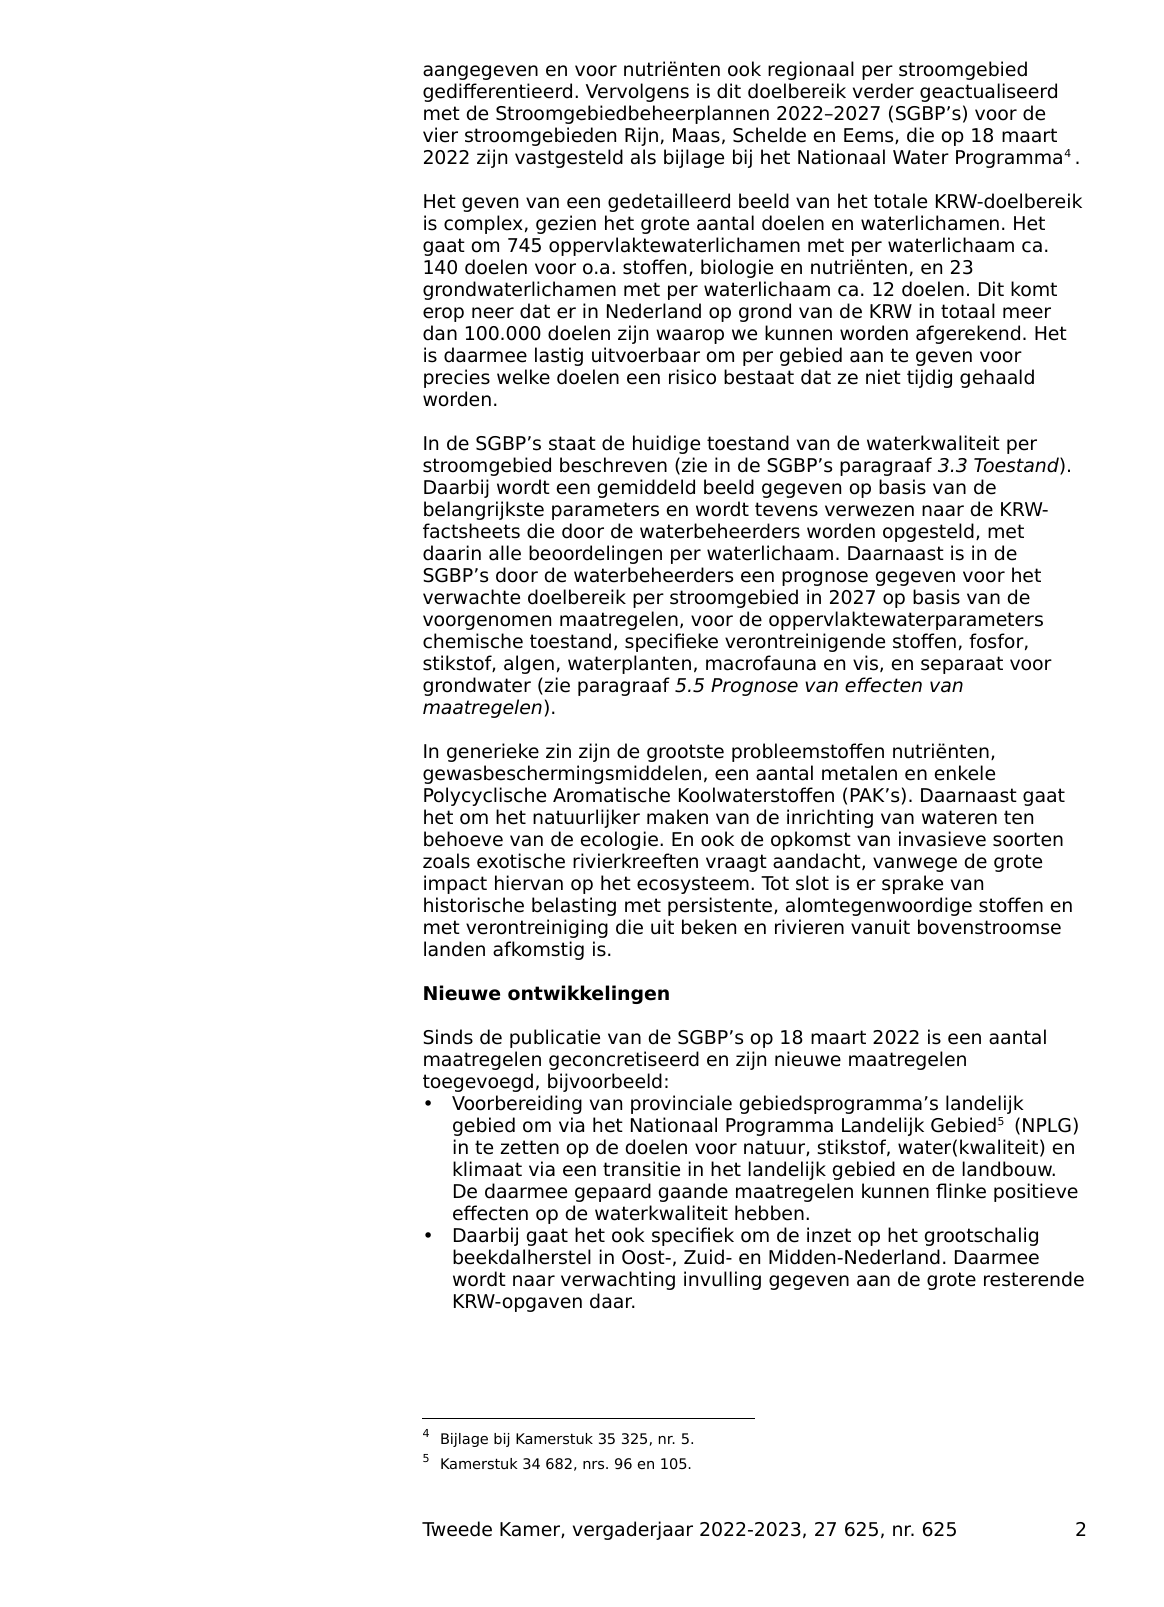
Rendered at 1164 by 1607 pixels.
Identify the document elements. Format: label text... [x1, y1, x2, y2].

text Het geven van een gedetailleerd beeld van het totale KRW-doelbereik is complex, gezien het grote aantal doelen en waterlichamen. Het gaat om 745 oppervlaktewaterlichamen met per waterlichaam ca. 140 doelen voor o.a. stoffen, biologie en nutriënten, en 23 grondwaterlichamen met per waterlichaam ca. 12 doelen. Dit komt erop neer dat er in Nederland op grond van de KRW in totaal meer dan 100.000 doelen zijn waarop we kunnen worden afgerekend. Het is daarmee lastig uitvoerbaar om per gebied aan te geven voor precies welke doelen een risico bestaat dat ze niet tijdig gehaald worden. [422, 191, 1087, 411]
text • Voorbereiding van provinciale gebiedsprogramma’s landelijk gebied om via het Nationaal Programma Landelijk Gebied (NPLG) in te zetten op de doelen voor natuur, stikstof, water(kwaliteit) en klimaat via een transitie in het landelijk gebied en de landbouw. De daarmee gepaard gaande maatregelen kunnen flinke positieve effecten op de waterkwaliteit hebben. [422, 1093, 1087, 1225]
text Kamerstuk 34 682, nrs. 96 en 105. [422, 1452, 1087, 1474]
text aangegeven en voor nutriënten ook regionaal per stroomgebied gedifferentieerd. Vervolgens is dit doelbereik verder geactualiseerd met de Stroomgebiedbeheerplannen 2022–2027 (SGBP’s) voor de vier stroomgebieden Rijn, Maas, Schelde en Eems, die op 18 maart 2022 zijn vastgesteld als bijlage bij het Nationaal Water Programma. [422, 59, 1087, 169]
text In generieke zin zijn de grootste probleemstoffen nutriënten, gewasbeschermingsmiddelen, een aantal metalen en enkele Polycyclische Aromatische Koolwaterstoffen (PAK’s). Daarnaast gaat het om het natuurlijker maken van de inrichting van wateren ten behoeve van de ecologie. En ook de opkomst van invasieve soorten zoals exotische rivierkreeften vraagt aandacht, vanwege de grote impact hiervan op het ecosysteem. Tot slot is er sprake van historische belasting met persistente, alomtegenwoordige stoffen en met verontreiniging die uit beken en rivieren vanuit bovenstroomse landen afkomstig is. [422, 741, 1087, 961]
text • Daarbij gaat het ook specifiek om de inzet op het grootschalig beekdalherstel in Oost-, Zuid- en Midden-Nederland. Daarmee wordt naar verwachting invulling gegeven aan de grote resterende KRW-opgaven daar. [422, 1225, 1087, 1313]
text Bijlage bij Kamerstuk 35 325, nr. 5. [422, 1427, 1087, 1449]
text Sinds de publicatie van de SGBP’s op 18 maart 2022 is een aantal maatregelen geconcretiseerd en zijn nieuwe maatregelen toegevoegd, bijvoorbeeld: [422, 1027, 1087, 1093]
text In de SGBP’s staat de huidige toestand van de waterkwaliteit per stroomgebied beschreven (zie in de SGBP’s paragraaf 3.3 Toestand). Daarbij wordt een gemiddeld beeld gegeven op basis van de belangrijkste parameters en wordt tevens verwezen naar de KRW-factsheets die door de waterbeheerders worden opgesteld, met daarin alle beoordelingen per waterlichaam. Daarnaast is in de SGBP’s door de waterbeheerders een prognose gegeven voor het verwachte doelbereik per stroomgebied in 2027 op basis van de voorgenomen maatregelen, voor de oppervlaktewaterparameters chemische toestand, specifieke verontreinigende stoffen, fosfor, stikstof, algen, waterplanten, macrofauna en vis, en separaat voor grondwater (zie paragraaf 5.5 Prognose van effecten van maatregelen). [422, 433, 1087, 719]
subtitle Nieuwe ontwikkelingen [422, 983, 1087, 1005]
